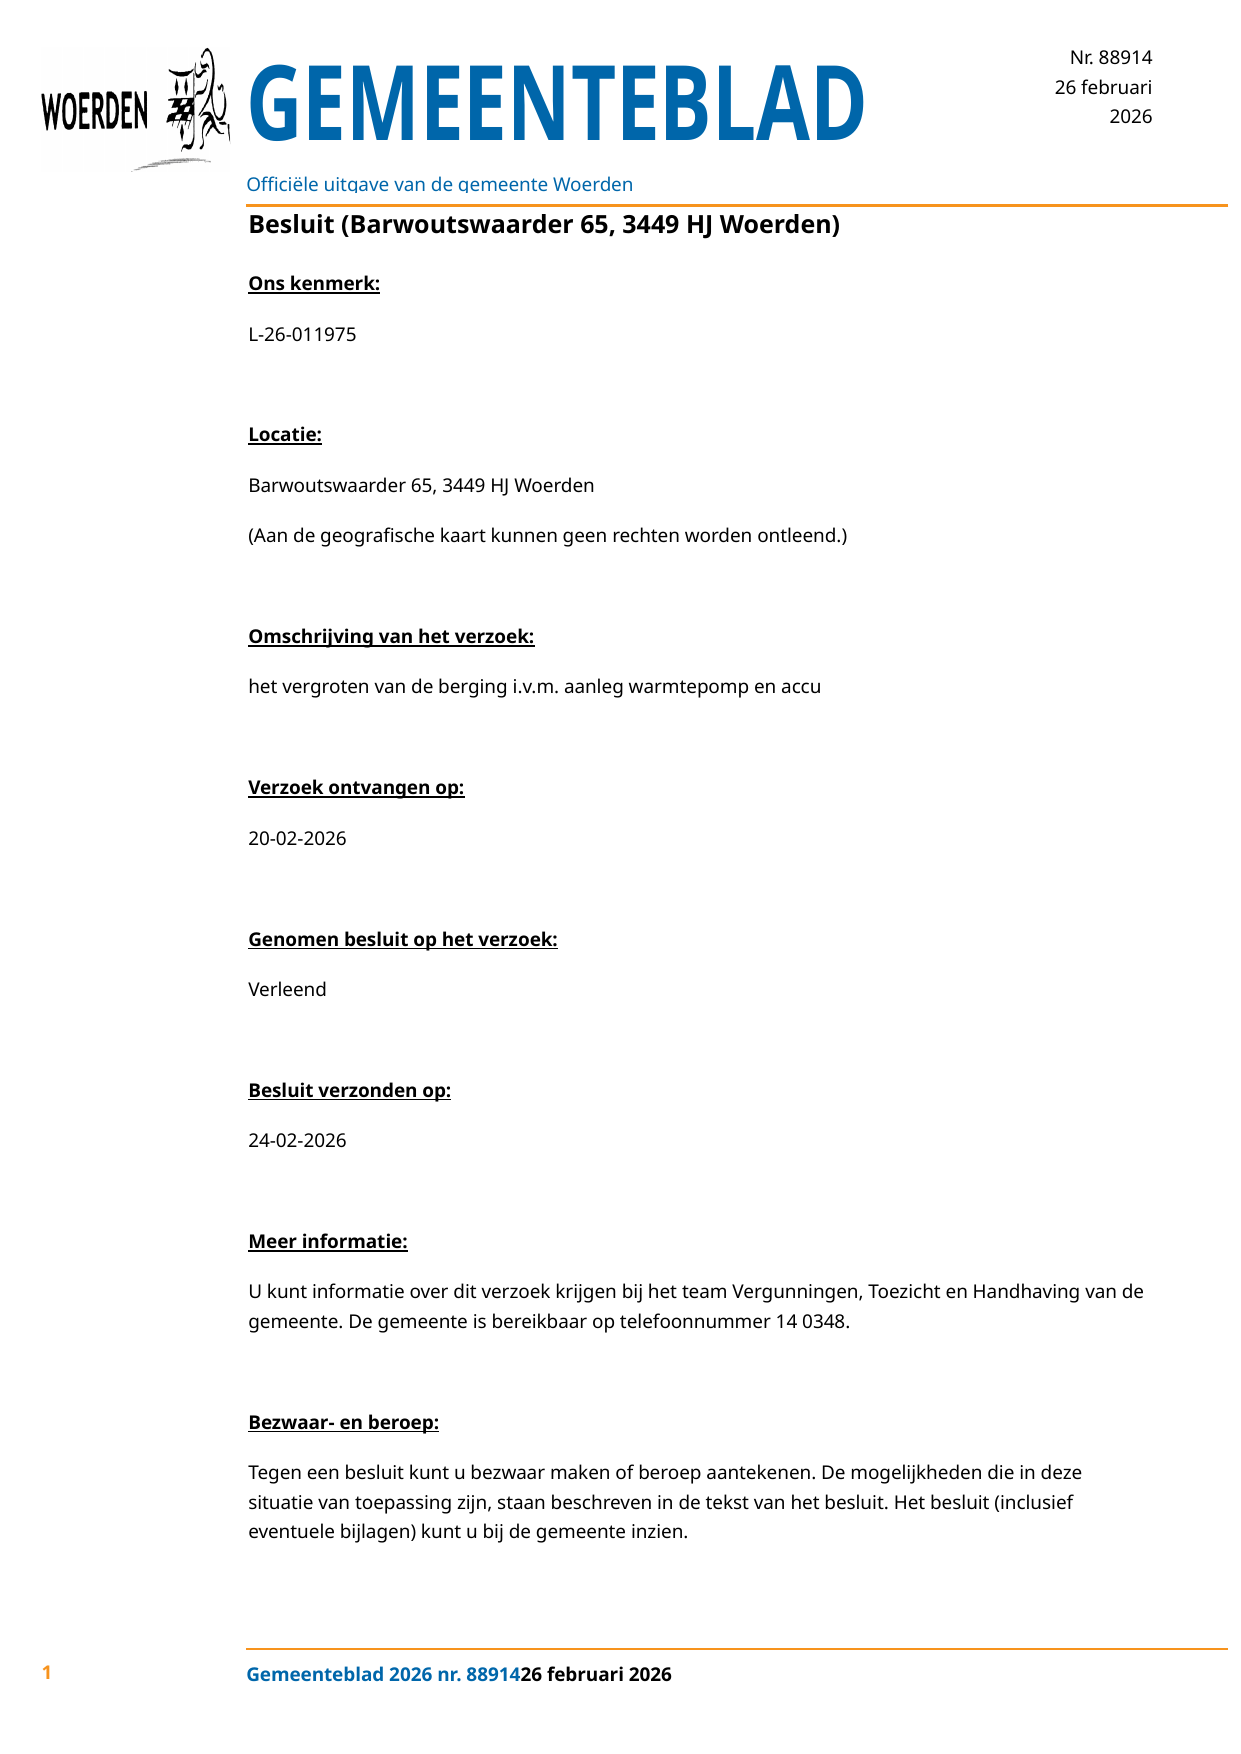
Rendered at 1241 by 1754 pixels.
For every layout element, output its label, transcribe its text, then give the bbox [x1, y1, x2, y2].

text Genomen besluit op het verzoek: [248, 926, 1152, 951]
text Ons kenmerk: [248, 270, 1152, 296]
text Verzoek ontvangen op: [248, 774, 1152, 800]
text (Aan de geografische kaart kunnen geen rechten worden ontleend.) [248, 522, 1152, 548]
text Besluit (Barwoutswaarder 65, 3449 HJ Woerden) [248, 207, 1152, 241]
text het vergroten van de berging i.v.m. aanleg warmtepomp en accu [248, 674, 1152, 699]
text 20-02-2026 [248, 825, 1152, 851]
text Omschrijving van het verzoek: [248, 623, 1152, 649]
text Meer informatie: [248, 1228, 1152, 1254]
text Bezwaar- en beroep: [248, 1409, 1152, 1435]
text U kunt informatie over dit verzoek krijgen bij het team Vergunningen, Toezicht en Handhaving van de gemeente. De gemeente is bereikbaar op telefoonnummer 14 0348. [248, 1279, 1152, 1334]
picture [41, 47, 231, 172]
text Verleend [248, 976, 1152, 1002]
text Besluit verzonden op: [248, 1077, 1152, 1103]
text 24-02-2026 [248, 1127, 1152, 1153]
text Tegen een besluit kunt u bezwaar maken of beroep aantekenen. De mogelijkheden die in deze situatie van toepassing zijn, staan beschreven in de tekst van het besluit. Het besluit (inclusief eventuele bijlagen) kunt u bij de gemeente inzien. [248, 1459, 1152, 1544]
text Locatie: [248, 422, 1152, 447]
text Barwoutswaarder 65, 3449 HJ Woerden [248, 472, 1152, 498]
text L-26-011975 [248, 321, 1152, 346]
